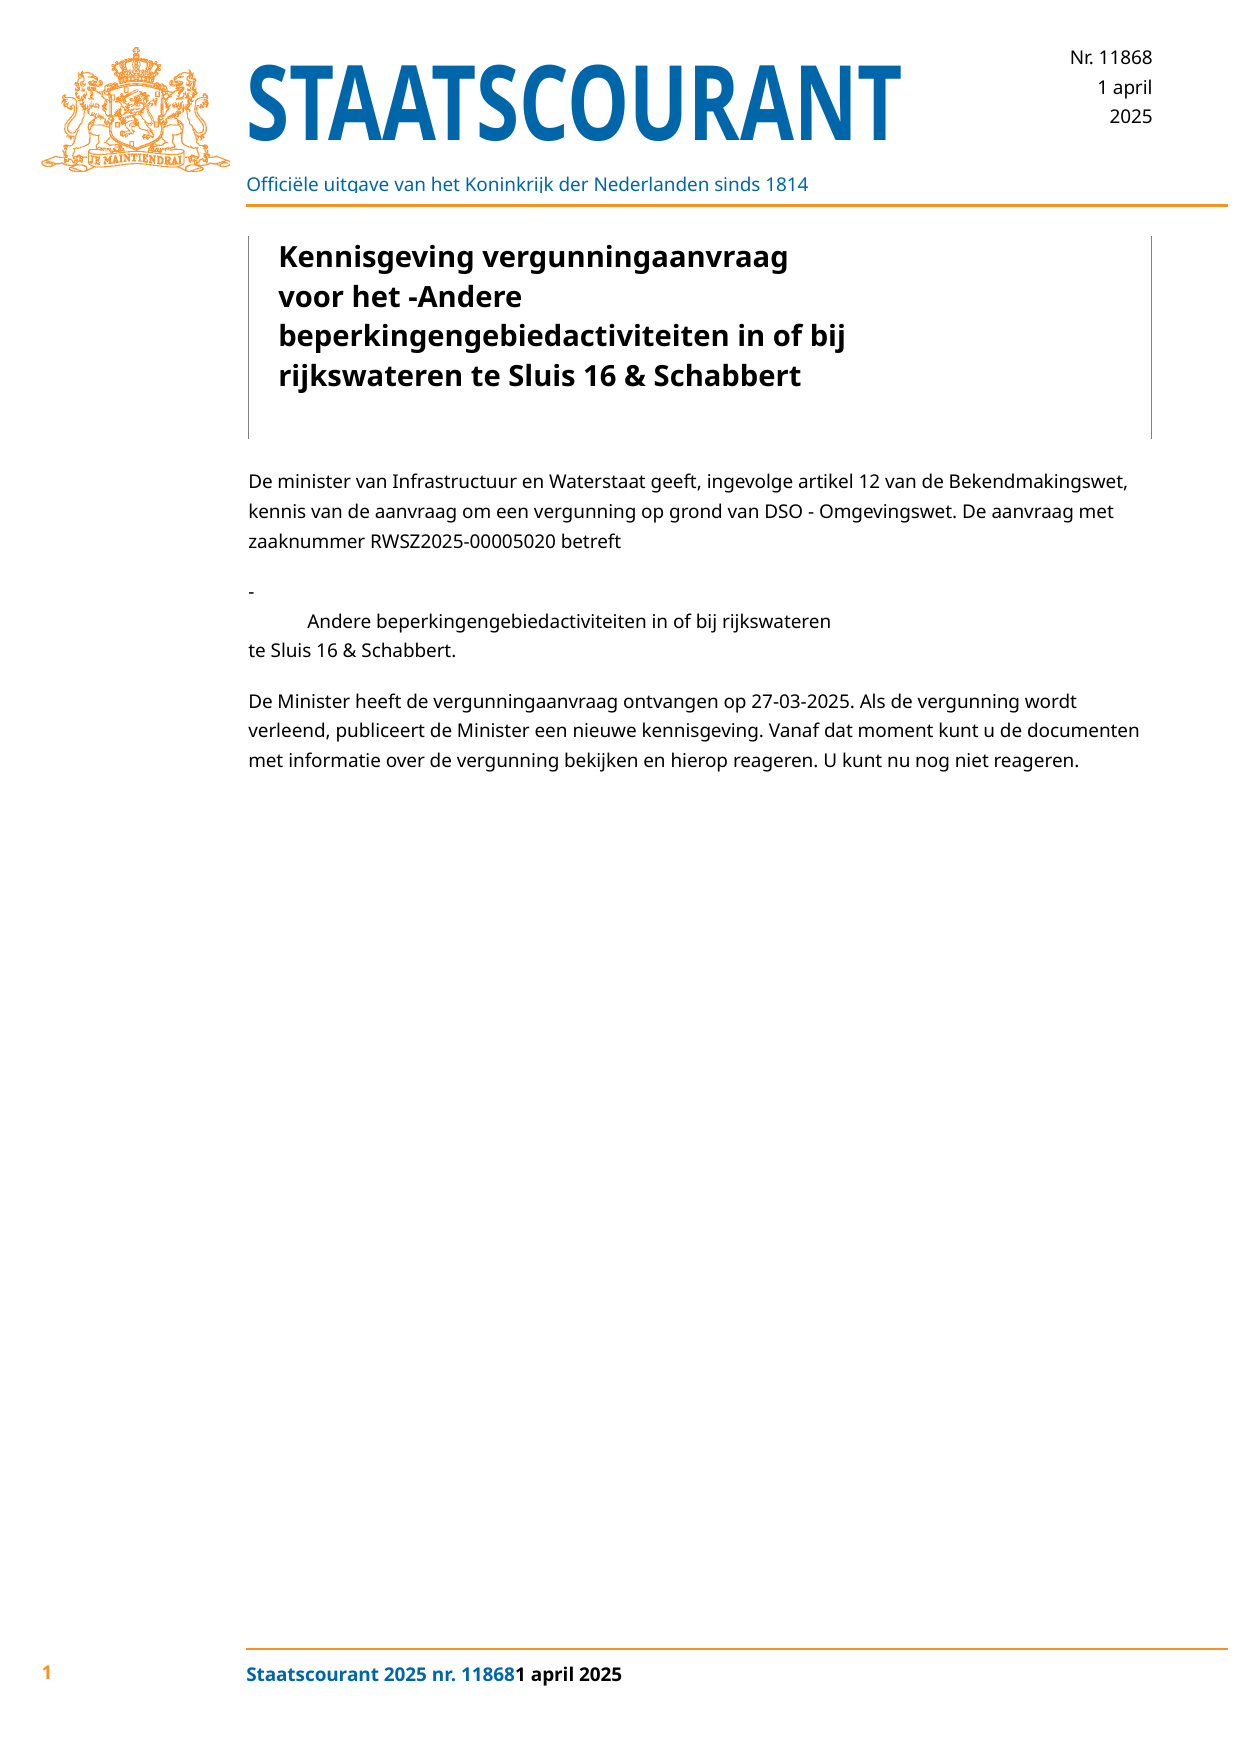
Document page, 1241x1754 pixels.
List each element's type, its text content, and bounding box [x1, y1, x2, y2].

table_header Kennisgeving vergunningaanvraag voor het -Andere beperkingengebiedactiviteiten in of bij rijkswateren te Sluis 16 & Schabbert [249, 236, 850, 439]
text De minister van Infrastructuur en Waterstaat geeft, ingevolge artikel 12 van de Bekendmakingswet, kennis van de aanvraag om een vergunning op grond van DSO - Omgevingswet. De aanvraag met zaaknummer RWSZ2025-00005020 betreft [248, 469, 1152, 553]
table_header [850, 414, 1151, 439]
picture [41, 47, 231, 172]
text te Sluis 16 & Schabbert. [248, 637, 1152, 663]
table_header [1090, 236, 1151, 413]
picture [912, 236, 1090, 414]
text De Minister heeft de vergunningaanvraag ontvangen op 27-03-2025. Als de vergunning wordt verleend, publiceert de Minister een nieuwe kennisgeving. Vanaf dat moment kunt u de documenten met informatie over de vergunning bekijken en hierop reageren. U kunt nu nog niet reageren. [248, 688, 1152, 773]
table_header [850, 236, 912, 413]
list Andere beperkingengebiedactiviteiten in of bij rijkswateren [248, 608, 1152, 633]
